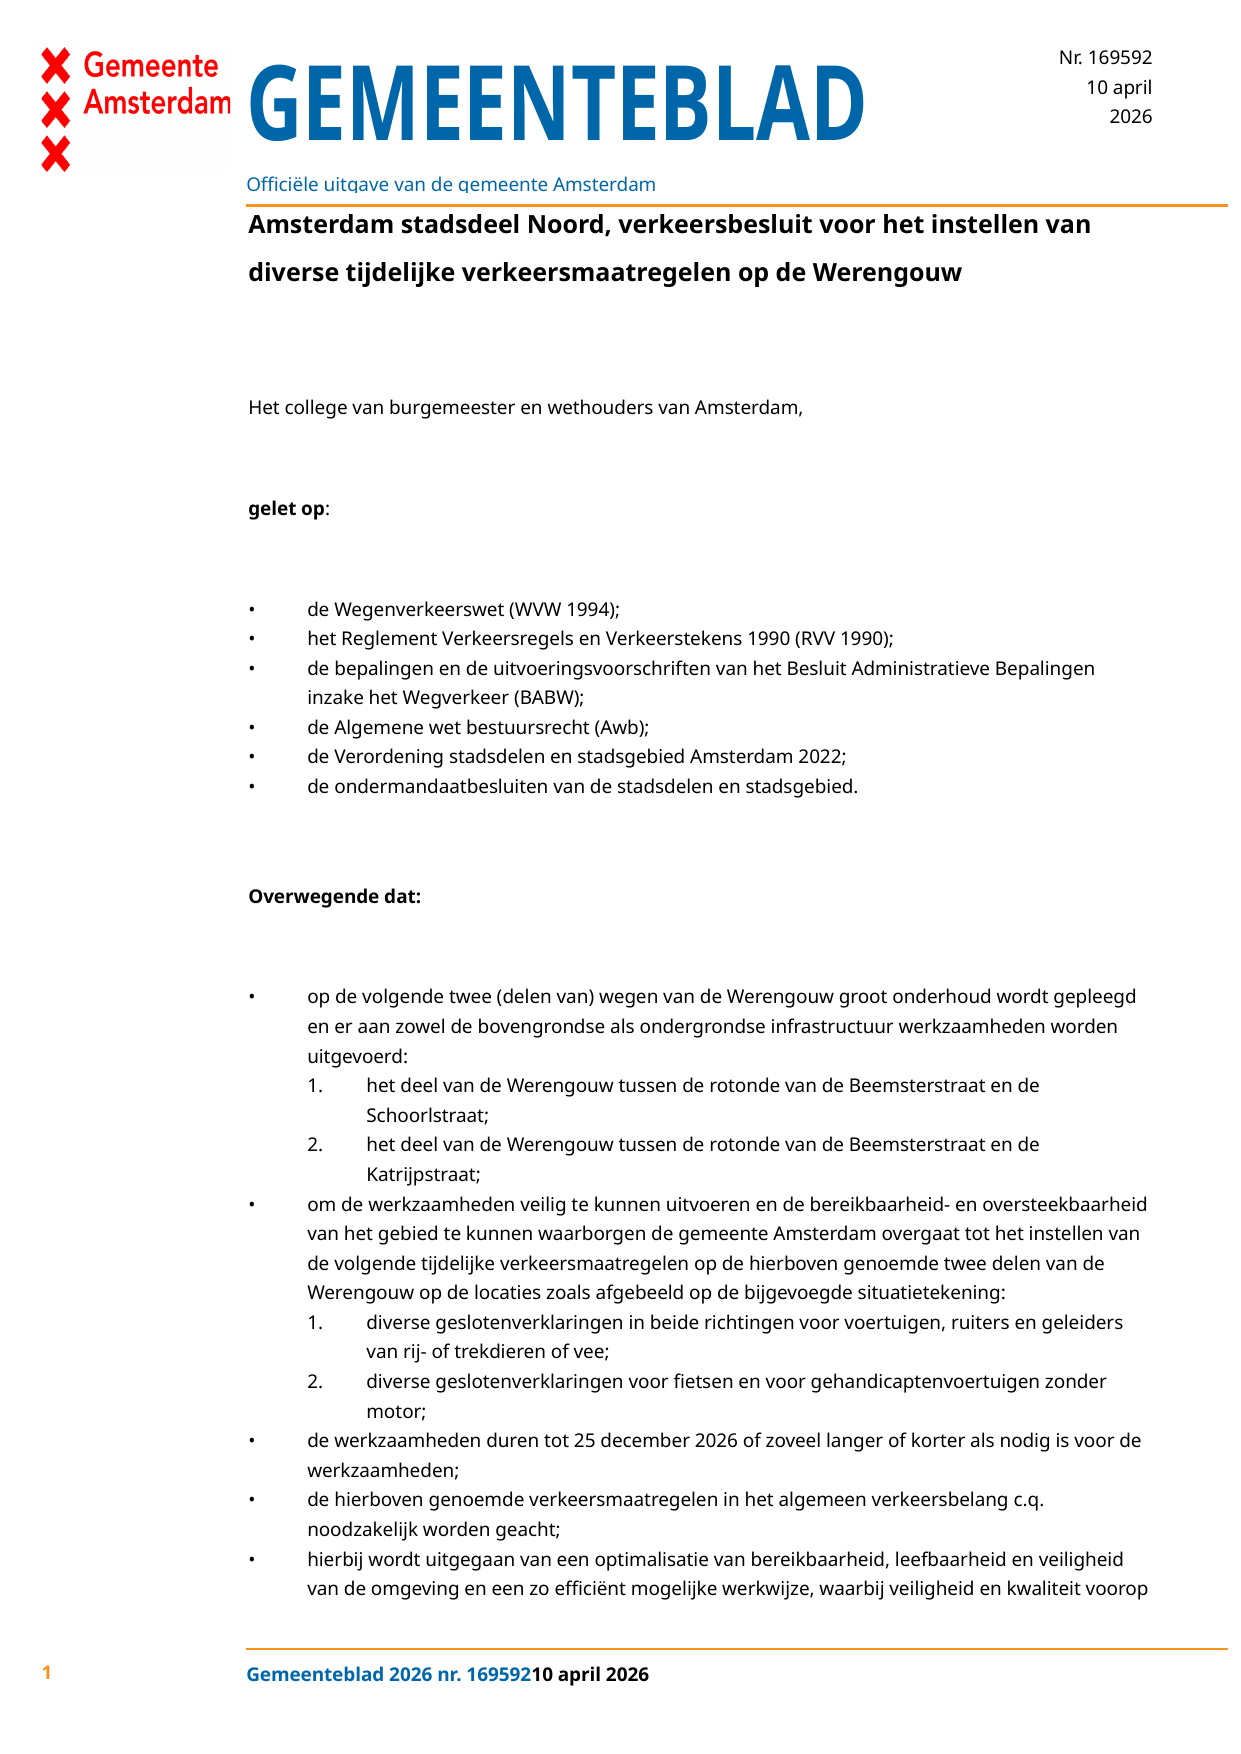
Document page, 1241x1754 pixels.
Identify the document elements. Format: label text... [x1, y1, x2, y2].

list de bepalingen en de uitvoeringsvoorschriften van het Besluit Administratieve Bepalingen inzake het Wegverkeer (BABW); [248, 655, 1152, 710]
list de ondermandaatbesluiten van de stadsdelen en stadsgebied. [248, 773, 1152, 799]
list de werkzaamheden duren tot 25 december 2026 of zoveel langer of korter als nodig is voor de werkzaamheden; [248, 1427, 1152, 1483]
list diverse geslotenverklaringen in beide richtingen voor voertuigen, ruiters en geleiders van rij- of trekdieren of vee; [307, 1309, 1152, 1364]
text Het college van burgemeester en wethouders van Amsterdam, [248, 394, 1152, 420]
list om de werkzaamheden veilig te kunnen uitvoeren en de bereikbaarheid- en oversteekbaarheid van het gebied te kunnen waarborgen de gemeente Amsterdam overgaat tot het instellen van de volgende tijdelijke verkeersmaatregelen op de hierboven genoemde twee delen van de Werengouw op de locaties zoals afgebeeld op de bijgevoegde situatietekening: [248, 1191, 1152, 1305]
list hierbij wordt uitgegaan van een optimalisatie van bereikbaarheid, leefbaarheid en veiligheid van de omgeving en een zo efficiënt mogelijke werkwijze, waarbij veiligheid en kwaliteit voorop [248, 1546, 1152, 1601]
list de Algemene wet bestuursrecht (Awb); [248, 714, 1152, 740]
picture [41, 47, 231, 172]
list diverse geslotenverklaringen voor fietsen en voor gehandicaptenvoertuigen zonder motor; [307, 1368, 1152, 1423]
list het Reglement Verkeersregels en Verkeerstekens 1990 (RVV 1990); [248, 625, 1152, 651]
list op de volgende twee (delen van) wegen van de Werengouw groot onderhoud wordt gepleegd en er aan zowel de bovengrondse als ondergrondse infrastructuur werkzaamheden worden uitgevoerd: [248, 984, 1152, 1068]
list de Verordening stadsdelen en stadsgebied Amsterdam 2022; [248, 744, 1152, 769]
text Amsterdam stadsdeel Noord, verkeersbesluit voor het instellen van diverse tijdelijke verkeersmaatregelen op de Werengouw [248, 207, 1152, 288]
text Overwegende dat: [248, 883, 1152, 908]
list het deel van de Werengouw tussen de rotonde van de Beemsterstraat en de Schoorlstraat; [307, 1072, 1152, 1128]
list de hierboven genoemde verkeersmaatregelen in het algemeen verkeersbelang c.q. noodzakelijk worden geacht; [248, 1487, 1152, 1542]
text gelet op: [248, 495, 1152, 521]
list de Wegenverkeerswet (WVW 1994); [248, 596, 1152, 621]
list het deel van de Werengouw tussen de rotonde van de Beemsterstraat en de Katrijpstraat; [307, 1132, 1152, 1187]
